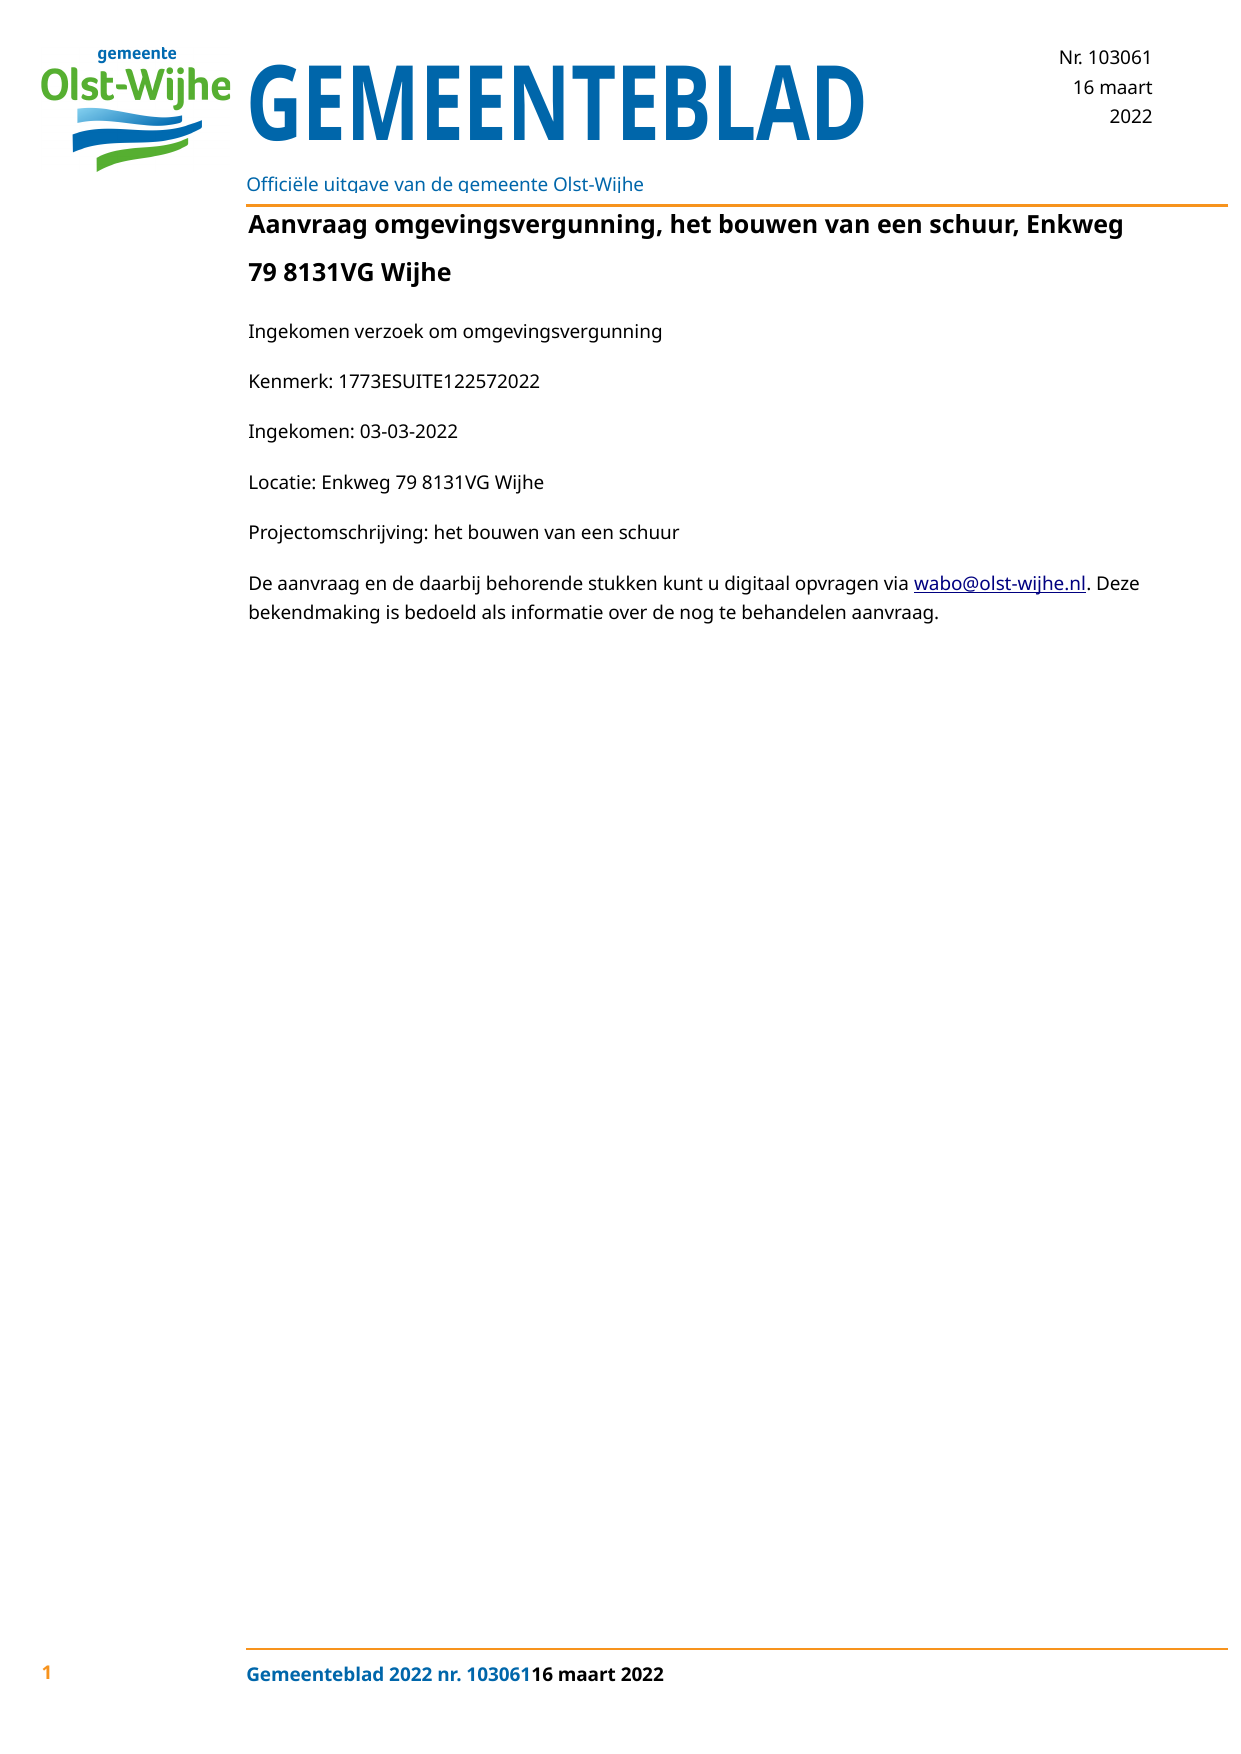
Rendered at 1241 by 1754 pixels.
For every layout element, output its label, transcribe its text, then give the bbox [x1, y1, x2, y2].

text Ingekomen: 03-03-2022 [248, 419, 1152, 444]
text De aanvraag en de daarbij behorende stukken kunt u digitaal opvragen via wabo@olst-wijhe.nl. Deze bekendmaking is bedoeld als informatie over de nog te behandelen aanvraag. [248, 570, 1152, 625]
text Ingekomen verzoek om omgevingsvergunning [248, 318, 1152, 344]
picture [41, 47, 231, 172]
text Kenmerk: 1773ESUITE122572022 [248, 368, 1152, 394]
text Projectomschrijving: het bouwen van een schuur [248, 519, 1152, 545]
text Locatie: Enkweg 79 8131VG Wijhe [248, 469, 1152, 495]
text Aanvraag omgevingsvergunning, het bouwen van een schuur, Enkweg 79 8131VG Wijhe [248, 207, 1152, 288]
